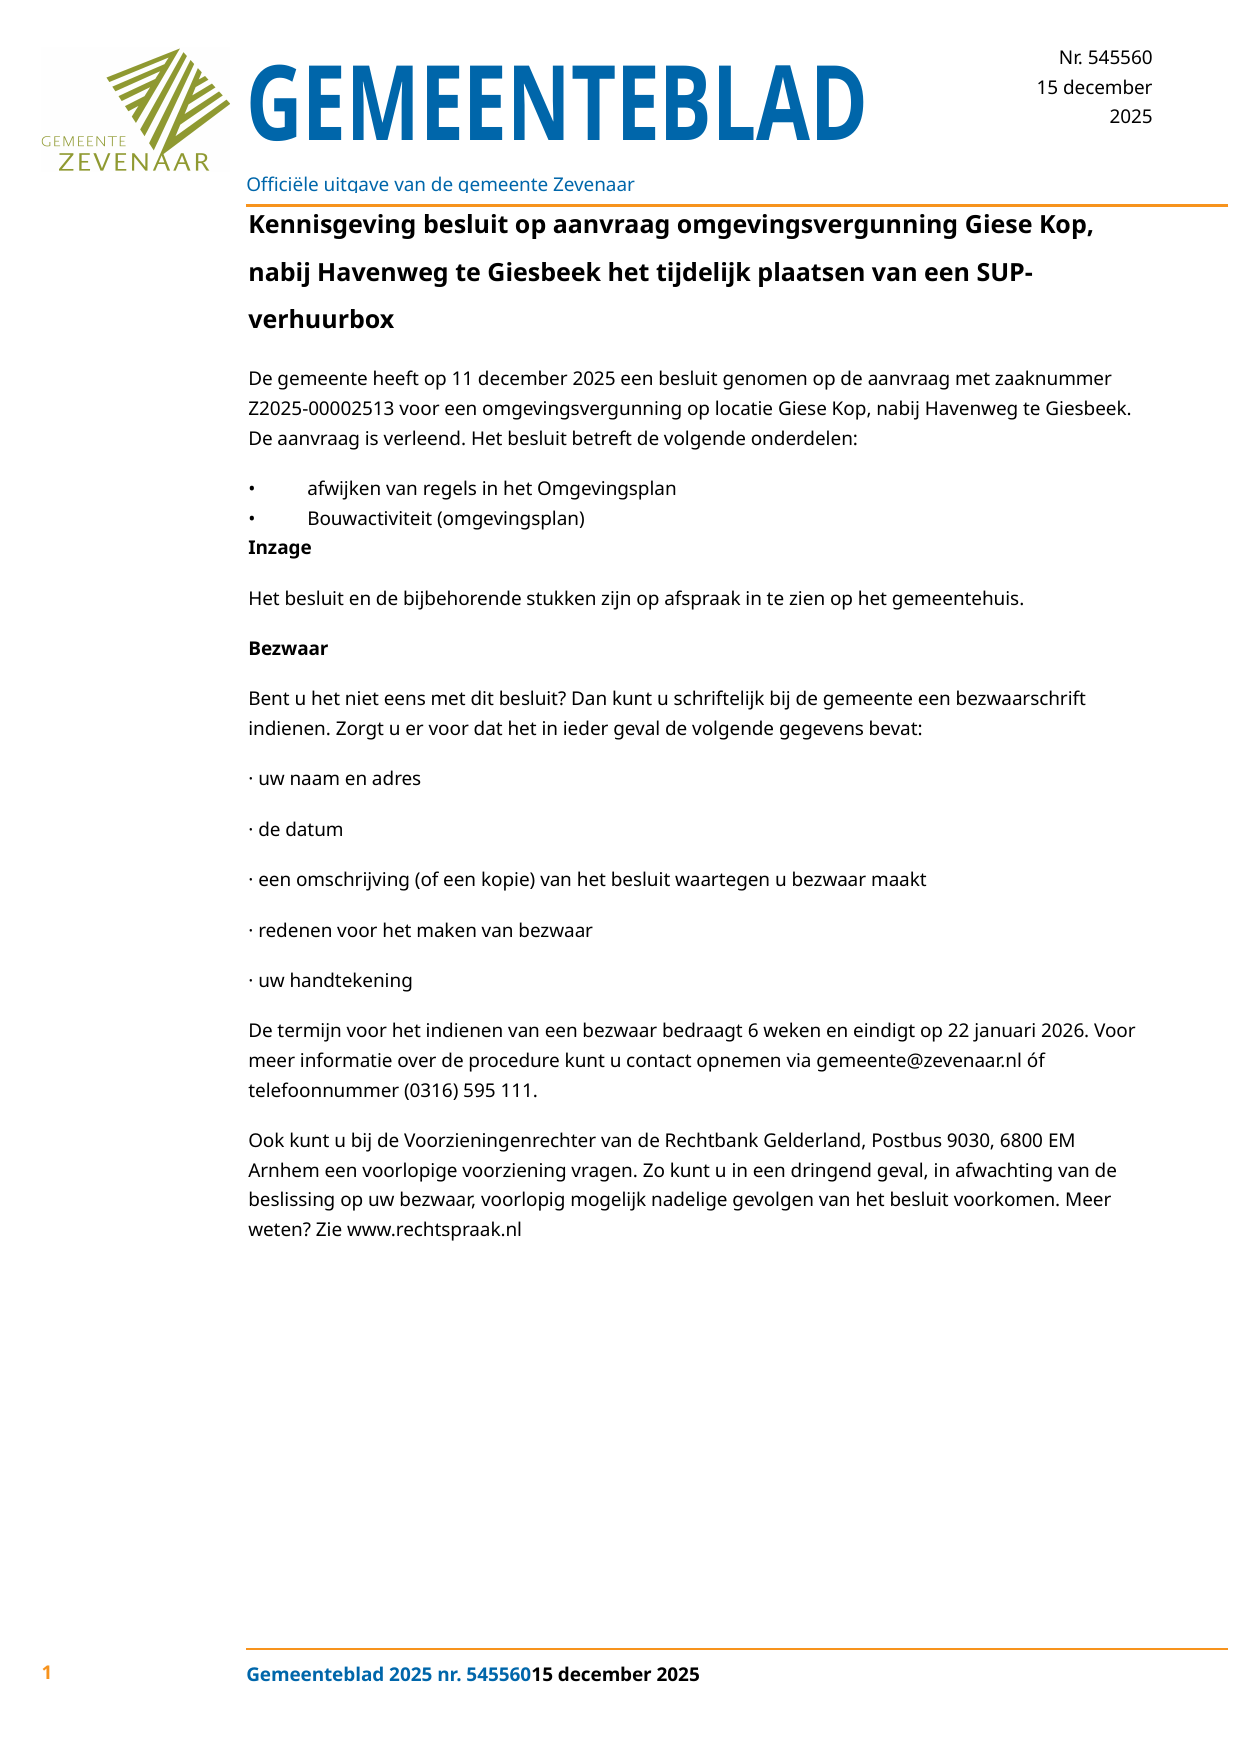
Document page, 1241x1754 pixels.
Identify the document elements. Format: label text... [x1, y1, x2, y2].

text · uw naam en adres [248, 766, 1152, 791]
text · een omschrijving (of een kopie) van het besluit waartegen u bezwaar maakt [248, 866, 1152, 892]
text De termijn voor het indienen van een bezwaar bedraagt 6 weken en eindigt op 22 januari 2026. Voor meer informatie over de procedure kunt u contact opnemen via gemeente@zevenaar.nl óf telefoonnummer (0316) 595 111. [248, 1018, 1152, 1102]
text De gemeente heeft op 11 december 2025 een besluit genomen op de aanvraag met zaaknummer Z2025-00002513 voor een omgevingsvergunning op locatie Giese Kop, nabij Havenweg te Giesbeek. De aanvraag is verleend. Het besluit betreft de volgende onderdelen: [248, 366, 1152, 450]
text · redenen voor het maken van bezwaar [248, 917, 1152, 942]
text Inzage [248, 534, 1152, 560]
text Het besluit en de bijbehorende stukken zijn op afspraak in te zien op het gemeentehuis. [248, 585, 1152, 610]
text · de datum [248, 816, 1152, 842]
list Bouwactiviteit (omgevingsplan) [248, 505, 1152, 530]
text · uw handtekening [248, 967, 1152, 993]
picture [41, 47, 231, 172]
text Bezwaar [248, 635, 1152, 661]
text Kennisgeving besluit op aanvraag omgevingsvergunning Giese Kop, nabij Havenweg te Giesbeek het tijdelijk plaatsen van een SUP-verhuurbox [248, 207, 1152, 336]
text Bent u het niet eens met dit besluit? Dan kunt u schriftelijk bij de gemeente een bezwaarschrift indienen. Zorgt u er voor dat het in ieder geval de volgende gegevens bevat: [248, 686, 1152, 741]
list afwijken van regels in het Omgevingsplan [248, 475, 1152, 501]
text Ook kunt u bij de Voorzieningenrechter van de Rechtbank Gelderland, Postbus 9030, 6800 EM Arnhem een voorlopige voorziening vragen. Zo kunt u in een dringend geval, in afwachting van de beslissing op uw bezwaar, voorlopig mogelijk nadelige gevolgen van het besluit voorkomen. Meer weten? Zie www.rechtspraak.nl [248, 1127, 1152, 1242]
